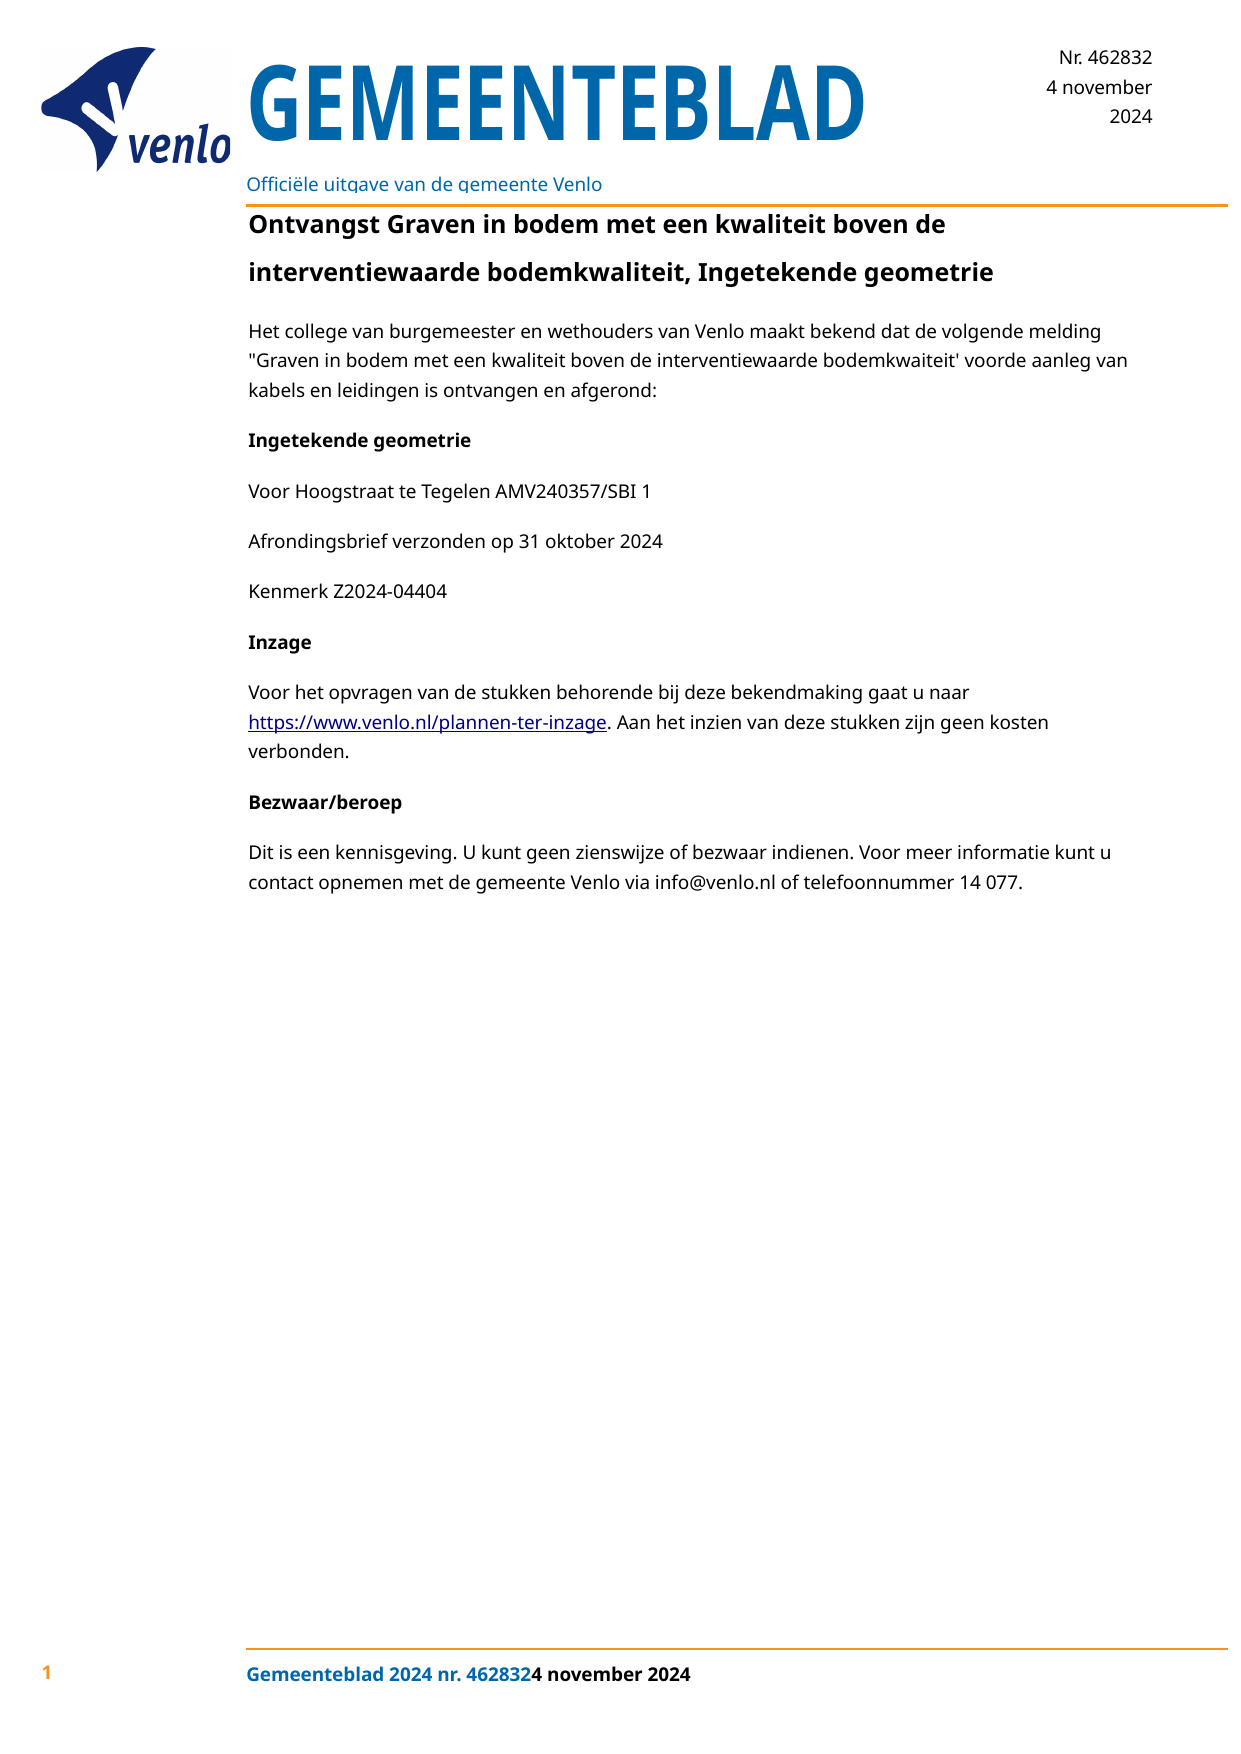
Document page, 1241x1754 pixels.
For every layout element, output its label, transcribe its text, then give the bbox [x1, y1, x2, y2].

text Voor het opvragen van de stukken behorende bij deze bekendmaking gaat u naar https://www.venlo.nl/plannen-ter-inzage. Aan het inzien van deze stukken zijn geen kosten verbonden. [248, 679, 1152, 764]
text Inzage [248, 629, 1152, 655]
text Afrondingsbrief verzonden op 31 oktober 2024 [248, 528, 1152, 554]
text Kenmerk Z2024-04404 [248, 579, 1152, 604]
text Bezwaar/beroep [248, 789, 1152, 815]
text Ontvangst Graven in bodem met een kwaliteit boven de interventiewaarde bodemkwaliteit, Ingetekende geometrie [248, 207, 1152, 288]
picture [41, 47, 231, 172]
text Het college van burgemeester en wethouders van Venlo maakt bekend dat de volgende melding "Graven in bodem met een kwaliteit boven de interventiewaarde bodemkwaiteit' voorde aanleg van kabels en leidingen is ontvangen en afgerond: [248, 318, 1152, 403]
text Ingetekende geometrie [248, 427, 1152, 453]
text Voor Hoogstraat te Tegelen AMV240357/SBI 1 [248, 478, 1152, 504]
text Dit is een kennisgeving. U kunt geen zienswijze of bezwaar indienen. Voor meer informatie kunt u contact opnemen met de gemeente Venlo via info@venlo.nl of telefoonnummer 14 077. [248, 839, 1152, 895]
